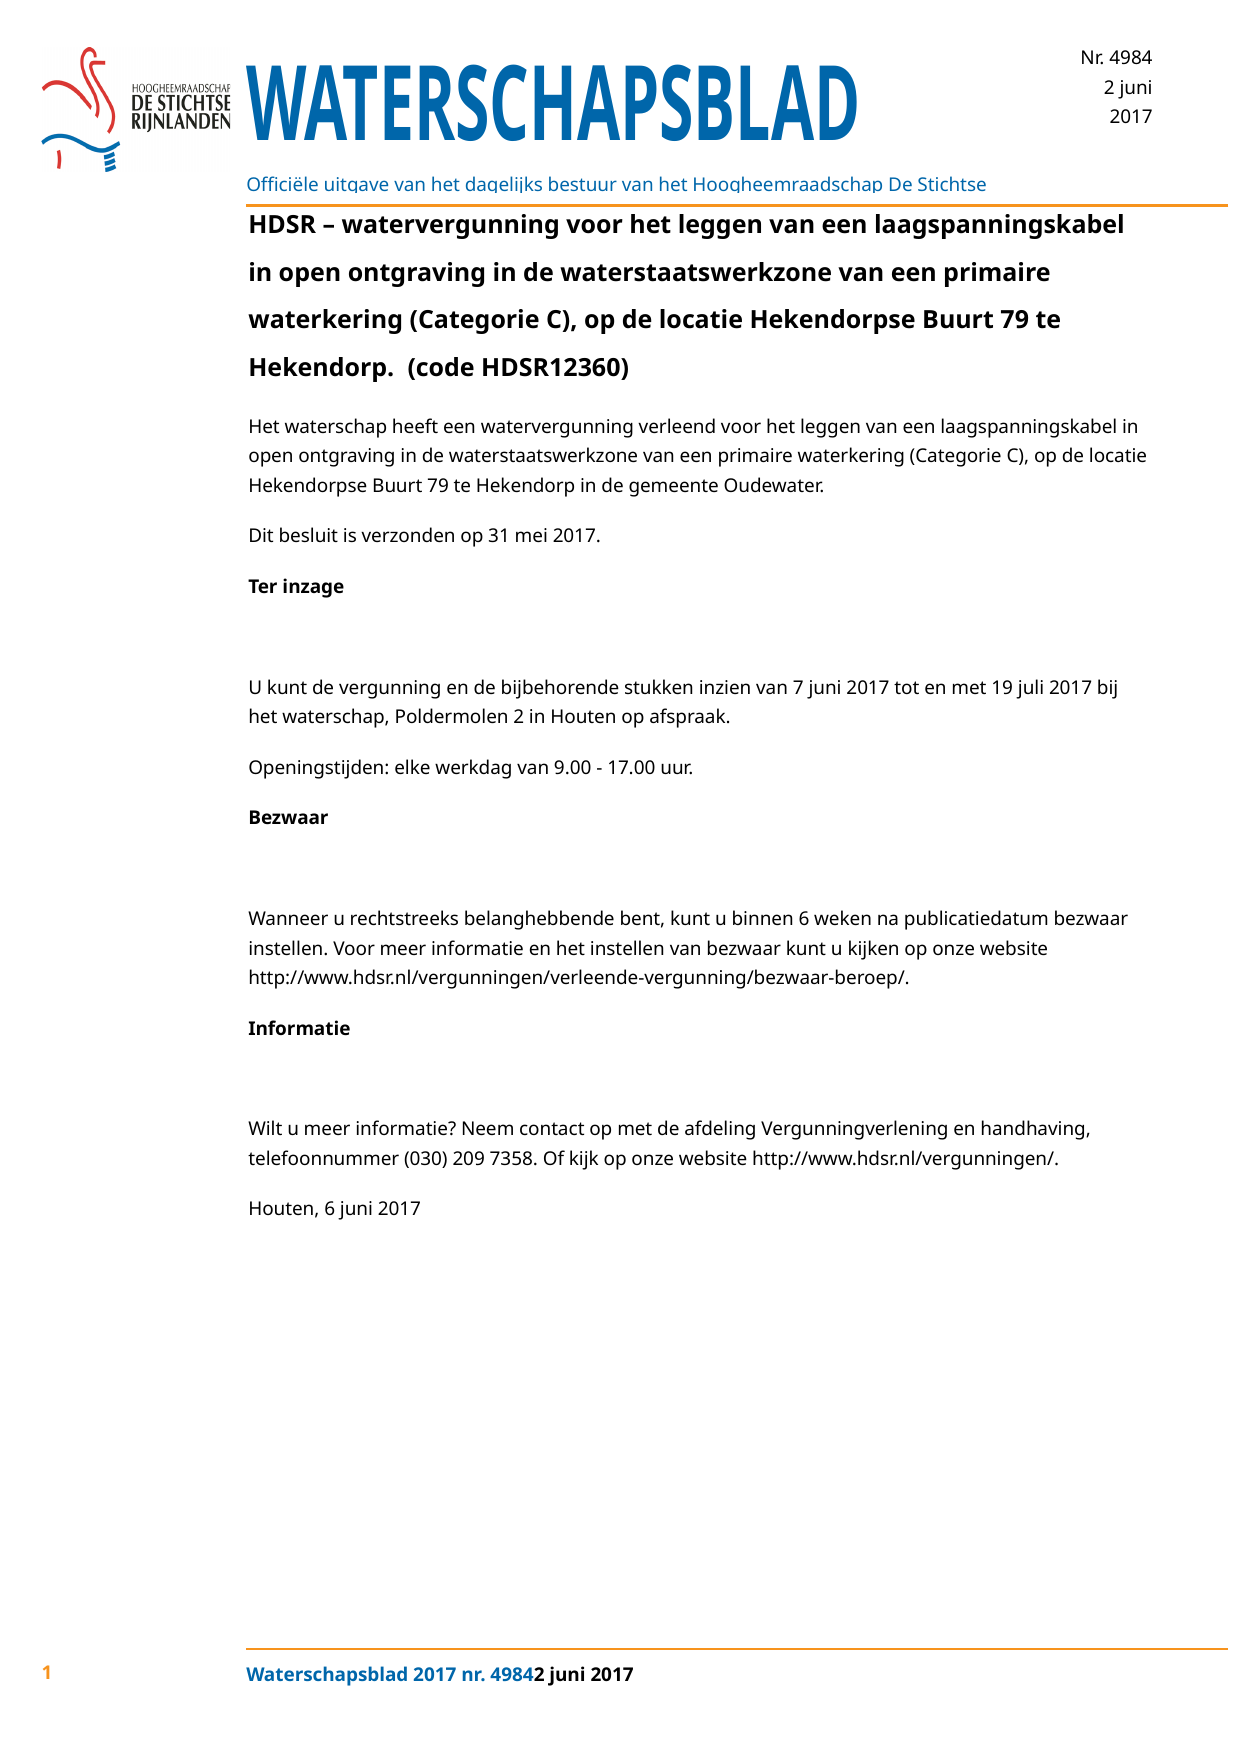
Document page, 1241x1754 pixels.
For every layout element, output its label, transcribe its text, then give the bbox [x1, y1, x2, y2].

text Wanneer u rechtstreeks belanghebbende bent, kunt u binnen 6 weken na publicatiedatum bezwaar instellen. Voor meer informatie en het instellen van bezwaar kunt u kijken op onze website http://www.hdsr.nl/vergunningen/verleende-vergunning/bezwaar-beroep/. [248, 905, 1152, 990]
text Openingstijden: elke werkdag van 9.00 - 17.00 uur. [248, 754, 1152, 780]
text Informatie [248, 1015, 1152, 1041]
text Houten, 6 juni 2017 [248, 1196, 1152, 1221]
text Ter inzage [248, 573, 1152, 599]
text Het waterschap heeft een watervergunning verleend voor het leggen van een laagspanningskabel in open ontgraving in de waterstaatswerkzone van een primaire waterkering (Categorie C), op de locatie Hekendorpse Buurt 79 te Hekendorp in de gemeente Oudewater. [248, 413, 1152, 498]
text Dit besluit is verzonden op 31 mei 2017. [248, 523, 1152, 548]
picture [41, 47, 231, 172]
text HDSR – watervergunning voor het leggen van een laagspanningskabel in open ontgraving in de waterstaatswerkzone van een primaire waterkering (Categorie C), op de locatie Hekendorpse Buurt 79 te Hekendorp. (code HDSR12360) [248, 207, 1152, 384]
text U kunt de vergunning en de bijbehorende stukken inzien van 7 juni 2017 tot en met 19 juli 2017 bij het waterschap, Poldermolen 2 in Houten op afspraak. [248, 674, 1152, 729]
text Wilt u meer informatie? Neem contact op met de afdeling Vergunningverlening en handhaving, telefoonnummer (030) 209 7358. Of kijk op onze website http://www.hdsr.nl/vergunningen/. [248, 1116, 1152, 1171]
text Bezwaar [248, 804, 1152, 830]
